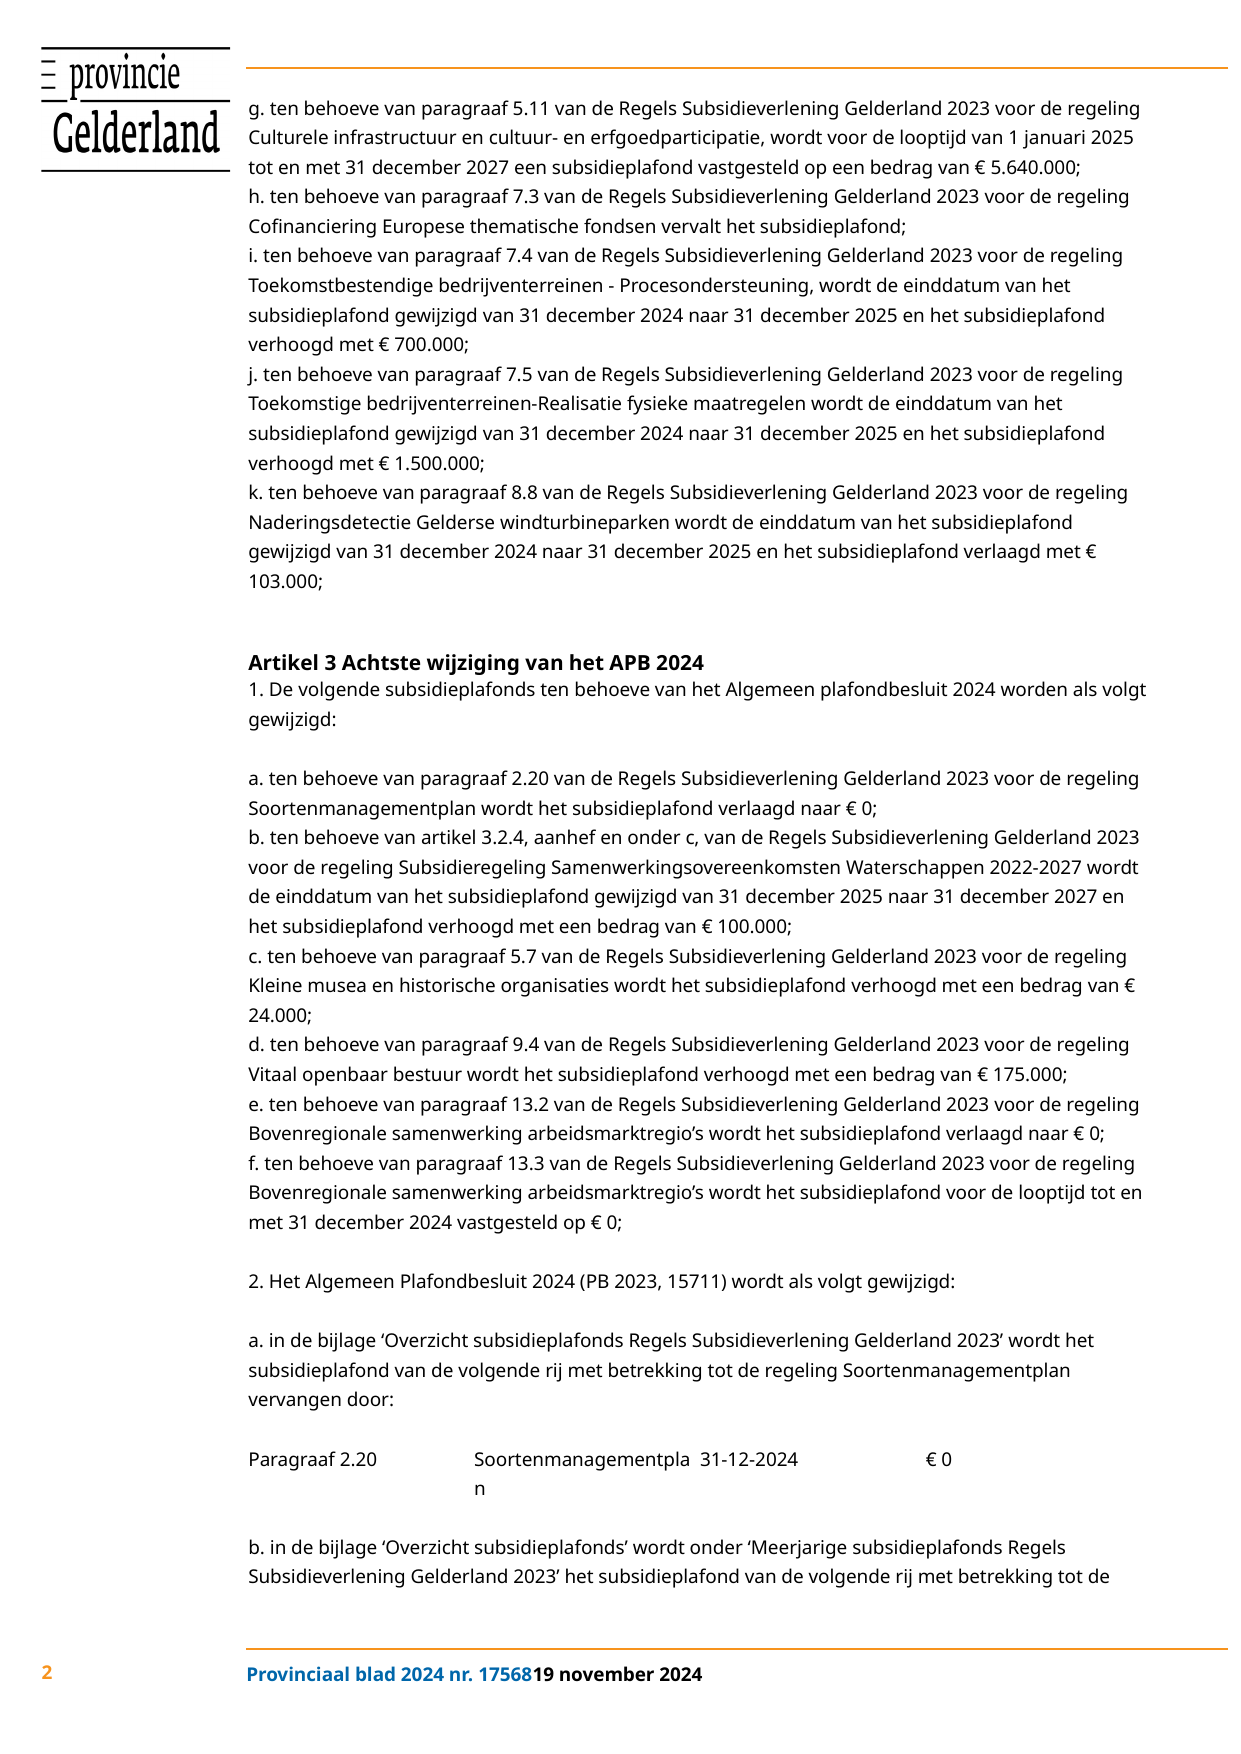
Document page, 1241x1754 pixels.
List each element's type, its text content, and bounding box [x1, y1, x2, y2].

text Artikel 3 Achtste wijziging van het APB 2024 [248, 648, 1152, 677]
text b. ten behoeve van artikel 3.2.4, aanhef en onder c, van de Regels Subsidieverlening Gelderland 2023 voor de regeling Subsidieregeling Samenwerkingsovereenkomsten Waterschappen 2022-2027 wordt de einddatum van het subsidieplafond gewijzigd van 31 december 2025 naar 31 december 2027 en het subsidieplafond verhoogd met een bedrag van € 100.000; [248, 824, 1152, 939]
table_header 31-12-2024 [700, 1446, 926, 1501]
text a. in de bijlage ‘Overzicht subsidieplafonds Regels Subsidieverlening Gelderland 2023’ wordt het subsidieplafond van de volgende rij met betrekking tot de regeling Soortenmanagementplan vervangen door: [248, 1327, 1152, 1412]
text 1. De volgende subsidieplafonds ten behoeve van het Algemeen plafondbesluit 2024 worden als volgt gewijzigd: [248, 677, 1152, 732]
text f. ten behoeve van paragraaf 13.3 van de Regels Subsidieverlening Gelderland 2023 voor de regeling Bovenregionale samenwerking arbeidsmarktregio’s wordt het subsidieplafond voor de looptijd tot en met 31 december 2024 vastgesteld op € 0; [248, 1150, 1152, 1235]
text g. ten behoeve van paragraaf 5.11 van de Regels Subsidieverlening Gelderland 2023 voor de regeling Culturele infrastructuur en cultuur- en erfgoedparticipatie, wordt voor de looptijd van 1 januari 2025 tot en met 31 december 2027 een subsidieplafond vastgesteld op een bedrag van € 5.640.000; [248, 95, 1152, 180]
text c. ten behoeve van paragraaf 5.7 van de Regels Subsidieverlening Gelderland 2023 voor de regeling Kleine musea en historische organisaties wordt het subsidieplafond verhoogd met een bedrag van € 24.000; [248, 943, 1152, 1028]
text j. ten behoeve van paragraaf 7.5 van de Regels Subsidieverlening Gelderland 2023 voor de regeling Toekomstige bedrijventerreinen-Realisatie fysieke maatregelen wordt de einddatum van het subsidieplafond gewijzigd van 31 december 2024 naar 31 december 2025 en het subsidieplafond verhoogd met € 1.500.000; [248, 361, 1152, 476]
text d. ten behoeve van paragraaf 9.4 van de Regels Subsidieverlening Gelderland 2023 voor de regeling Vitaal openbaar bestuur wordt het subsidieplafond verhoogd met een bedrag van € 175.000; [248, 1032, 1152, 1087]
text a. ten behoeve van paragraaf 2.20 van de Regels Subsidieverlening Gelderland 2023 voor de regeling Soortenmanagementplan wordt het subsidieplafond verlaagd naar € 0; [248, 765, 1152, 821]
table_header Paragraaf 2.20 [248, 1446, 474, 1501]
text h. ten behoeve van paragraaf 7.3 van de Regels Subsidieverlening Gelderland 2023 voor de regeling Cofinanciering Europese thematische fondsen vervalt het subsidieplafond; [248, 183, 1152, 239]
table_header € 0 [926, 1446, 1152, 1501]
text 2. Het Algemeen Plafondbesluit 2024 (PB 2023, 15711) wordt als volgt gewijzigd: [248, 1268, 1152, 1294]
text e. ten behoeve van paragraaf 13.2 van de Regels Subsidieverlening Gelderland 2023 voor de regeling Bovenregionale samenwerking arbeidsmarktregio’s wordt het subsidieplafond verlaagd naar € 0; [248, 1091, 1152, 1146]
text i. ten behoeve van paragraaf 7.4 van de Regels Subsidieverlening Gelderland 2023 voor de regeling Toekomstbestendige bedrijventerreinen - Procesondersteuning, wordt de einddatum van het subsidieplafond gewijzigd van 31 december 2024 naar 31 december 2025 en het subsidieplafond verhoogd met € 700.000; [248, 243, 1152, 357]
text b. in de bijlage ‘Overzicht subsidieplafonds’ wordt onder ‘Meerjarige subsidieplafonds Regels Subsidieverlening Gelderland 2023’ het subsidieplafond van de volgende rij met betrekking tot de [248, 1534, 1152, 1589]
picture [41, 47, 231, 172]
table_header Soortenmanagementplan [474, 1446, 700, 1501]
text k. ten behoeve van paragraaf 8.8 van de Regels Subsidieverlening Gelderland 2023 voor de regeling Naderingsdetectie Gelderse windturbineparken wordt de einddatum van het subsidieplafond gewijzigd van 31 december 2024 naar 31 december 2025 en het subsidieplafond verlaagd met € 103.000; [248, 479, 1152, 594]
